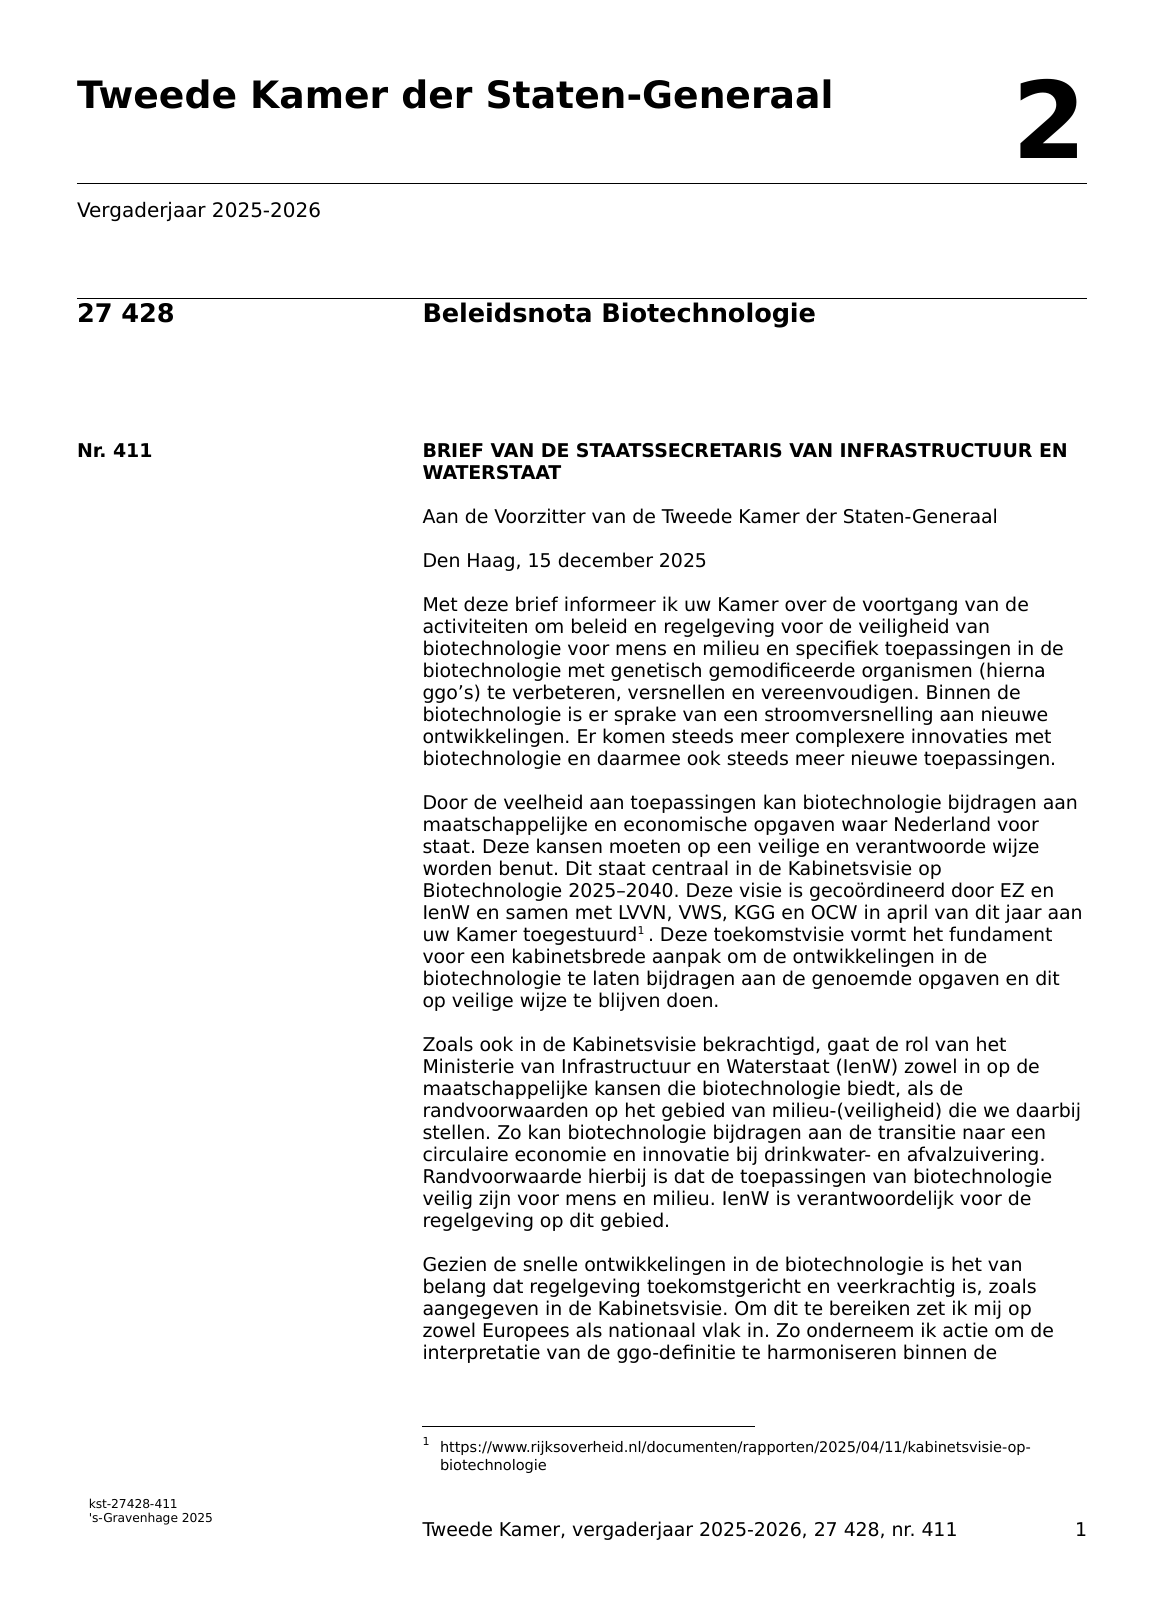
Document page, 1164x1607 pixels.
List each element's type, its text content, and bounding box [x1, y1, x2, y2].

table_cell Vergaderjaar 2025-2026 [77, 184, 1087, 298]
text Aan de Voorzitter van de Tweede Kamer der Staten-Generaal [422, 506, 1087, 528]
text 's-Gravenhage 2025 [88, 1511, 323, 1525]
table_header 2 [886, 59, 1087, 183]
subtitle Nr. 411 BRIEF VAN DE STAATSSECRETARIS VAN INFRASTRUCTUUR EN WATERSTAAT [77, 440, 1087, 484]
subtitle 27 428 Beleidsnota Biotechnologie [77, 299, 1087, 329]
text Gezien de snelle ontwikkelingen in de biotechnologie is het van belang dat regelgeving toekomstgericht en veerkrachtig is, zoals aangegeven in de Kabinetsvisie. Om dit te bereiken zet ik mij op zowel Europees als nationaal vlak in. Zo onderneem ik actie om de interpretatie van de ggo-definitie te harmoniseren binnen de [422, 1254, 1087, 1364]
text Zoals ook in de Kabinetsvisie bekrachtigd, gaat de rol van het Ministerie van Infrastructuur en Waterstaat (IenW) zowel in op de maatschappelijke kansen die biotechnologie biedt, als de randvoorwaarden op het gebied van milieu-(veiligheid) die we daarbij stellen. Zo kan biotechnologie bijdragen aan de transitie naar een circulaire economie en innovatie bij drinkwater- en afvalzuivering. Randvoorwaarde hierbij is dat de toepassingen van biotechnologie veilig zijn voor mens en milieu. IenW is verantwoordelijk voor de regelgeving op dit gebied. [422, 1034, 1087, 1232]
table_header Tweede Kamer der Staten-Generaal [77, 59, 886, 183]
text kst-27428-411 [88, 1497, 323, 1511]
text Door de veelheid aan toepassingen kan biotechnologie bijdragen aan maatschappelijke en economische opgaven waar Nederland voor staat. Deze kansen moeten op een veilige en verantwoorde wijze worden benut. Dit staat centraal in de Kabinetsvisie op Biotechnologie 2025–2040. Deze visie is gecoördineerd door EZ en IenW en samen met LVVN, VWS, KGG en OCW in april van dit jaar aan uw Kamer toegestuurd. Deze toekomstvisie vormt het fundament voor een kabinetsbrede aanpak om de ontwikkelingen in de biotechnologie te laten bijdragen aan de genoemde opgaven en dit op veilige wijze te blijven doen. [422, 792, 1087, 1012]
text https://www.rijksoverheid.nl/documenten/rapporten/2025/04/11/kabinetsvisie-op-biotechnologie [422, 1435, 1087, 1474]
text Den Haag, 15 december 2025 [422, 550, 1087, 572]
text Met deze brief informeer ik uw Kamer over de voortgang van de activiteiten om beleid en regelgeving voor de veiligheid van biotechnologie voor mens en milieu en specifiek toepassingen in de biotechnologie met genetisch gemodificeerde organismen (hierna ggo’s) te verbeteren, versnellen en vereenvoudigen. Binnen de biotechnologie is er sprake van een stroomversnelling aan nieuwe ontwikkelingen. Er komen steeds meer complexere innovaties met biotechnologie en daarmee ook steeds meer nieuwe toepassingen. [422, 594, 1087, 770]
